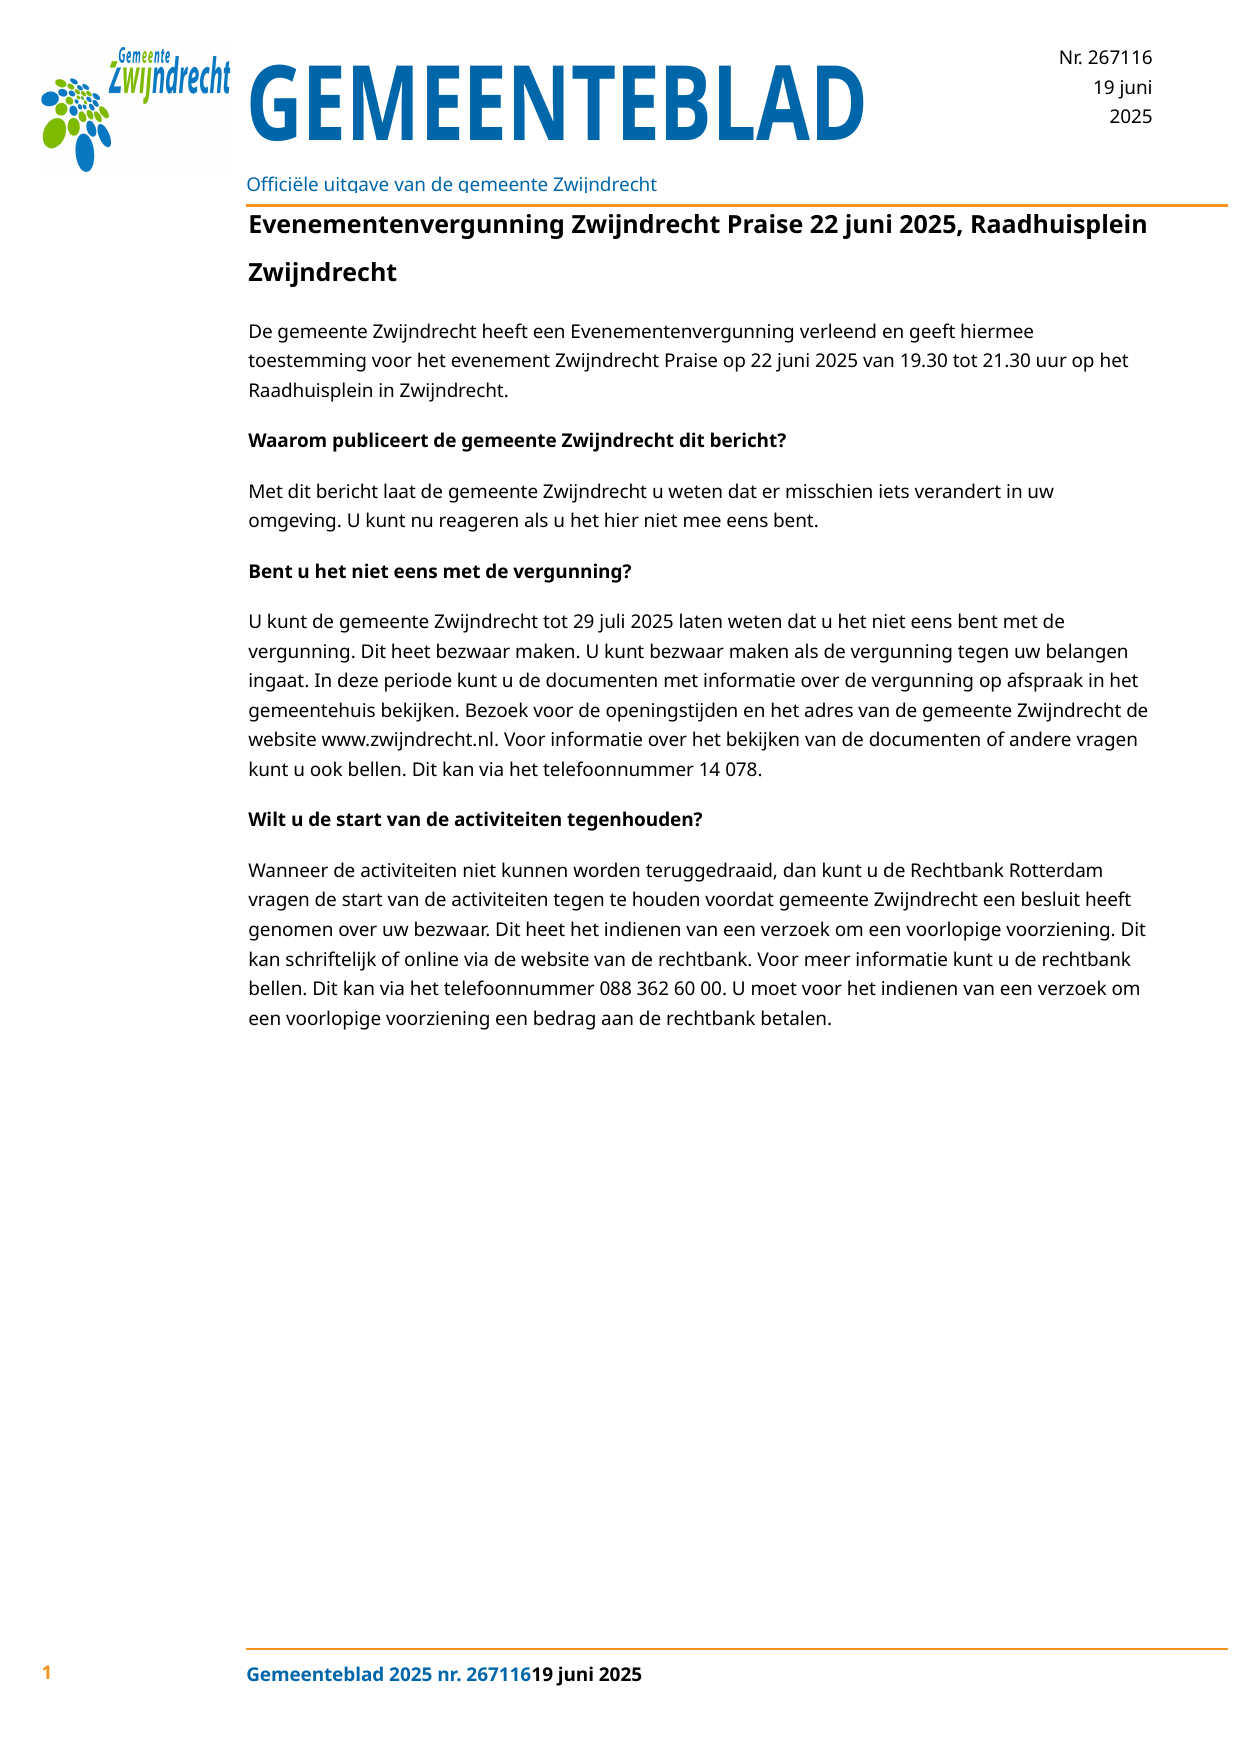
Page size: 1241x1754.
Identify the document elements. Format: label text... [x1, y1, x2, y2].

text Wanneer de activiteiten niet kunnen worden teruggedraaid, dan kunt u de Rechtbank Rotterdam vragen de start van de activiteiten tegen te houden voordat gemeente Zwijndrecht een besluit heeft genomen over uw bezwaar. Dit heet het indienen van een verzoek om een voorlopige voorziening. Dit kan schriftelijk of online via de website van de rechtbank. Voor meer informatie kunt u de rechtbank bellen. Dit kan via het telefoonnummer 088 362 60 00. U moet voor het indienen van een verzoek om een voorlopige voorziening een bedrag aan de rechtbank betalen. [248, 857, 1152, 1031]
text Evenementenvergunning Zwijndrecht Praise 22 juni 2025, Raadhuisplein Zwijndrecht [248, 207, 1152, 288]
text Bent u het niet eens met de vergunning? [248, 558, 1152, 584]
text De gemeente Zwijndrecht heeft een Evenementenvergunning verleend en geeft hiermee toestemming voor het evenement Zwijndrecht Praise op 22 juni 2025 van 19.30 tot 21.30 uur op het Raadhuisplein in Zwijndrecht. [248, 318, 1152, 403]
text Met dit bericht laat de gemeente Zwijndrecht u weten dat er misschien iets verandert in uw omgeving. U kunt nu reageren als u het hier niet mee eens bent. [248, 478, 1152, 533]
text Waarom publiceert de gemeente Zwijndrecht dit bericht? [248, 427, 1152, 453]
picture [41, 47, 231, 172]
text Wilt u de start van de activiteiten tegenhouden? [248, 807, 1152, 832]
text U kunt de gemeente Zwijndrecht tot 29 juli 2025 laten weten dat u het niet eens bent met de vergunning. Dit heet bezwaar maken. U kunt bezwaar maken als de vergunning tegen uw belangen ingaat. In deze periode kunt u de documenten met informatie over de vergunning op afspraak in het gemeentehuis bekijken. Bezoek voor de openingstijden en het adres van de gemeente Zwijndrecht de website www.zwijndrecht.nl. Voor informatie over het bekijken van de documenten of andere vragen kunt u ook bellen. Dit kan via het telefoonnummer 14 078. [248, 608, 1152, 782]
